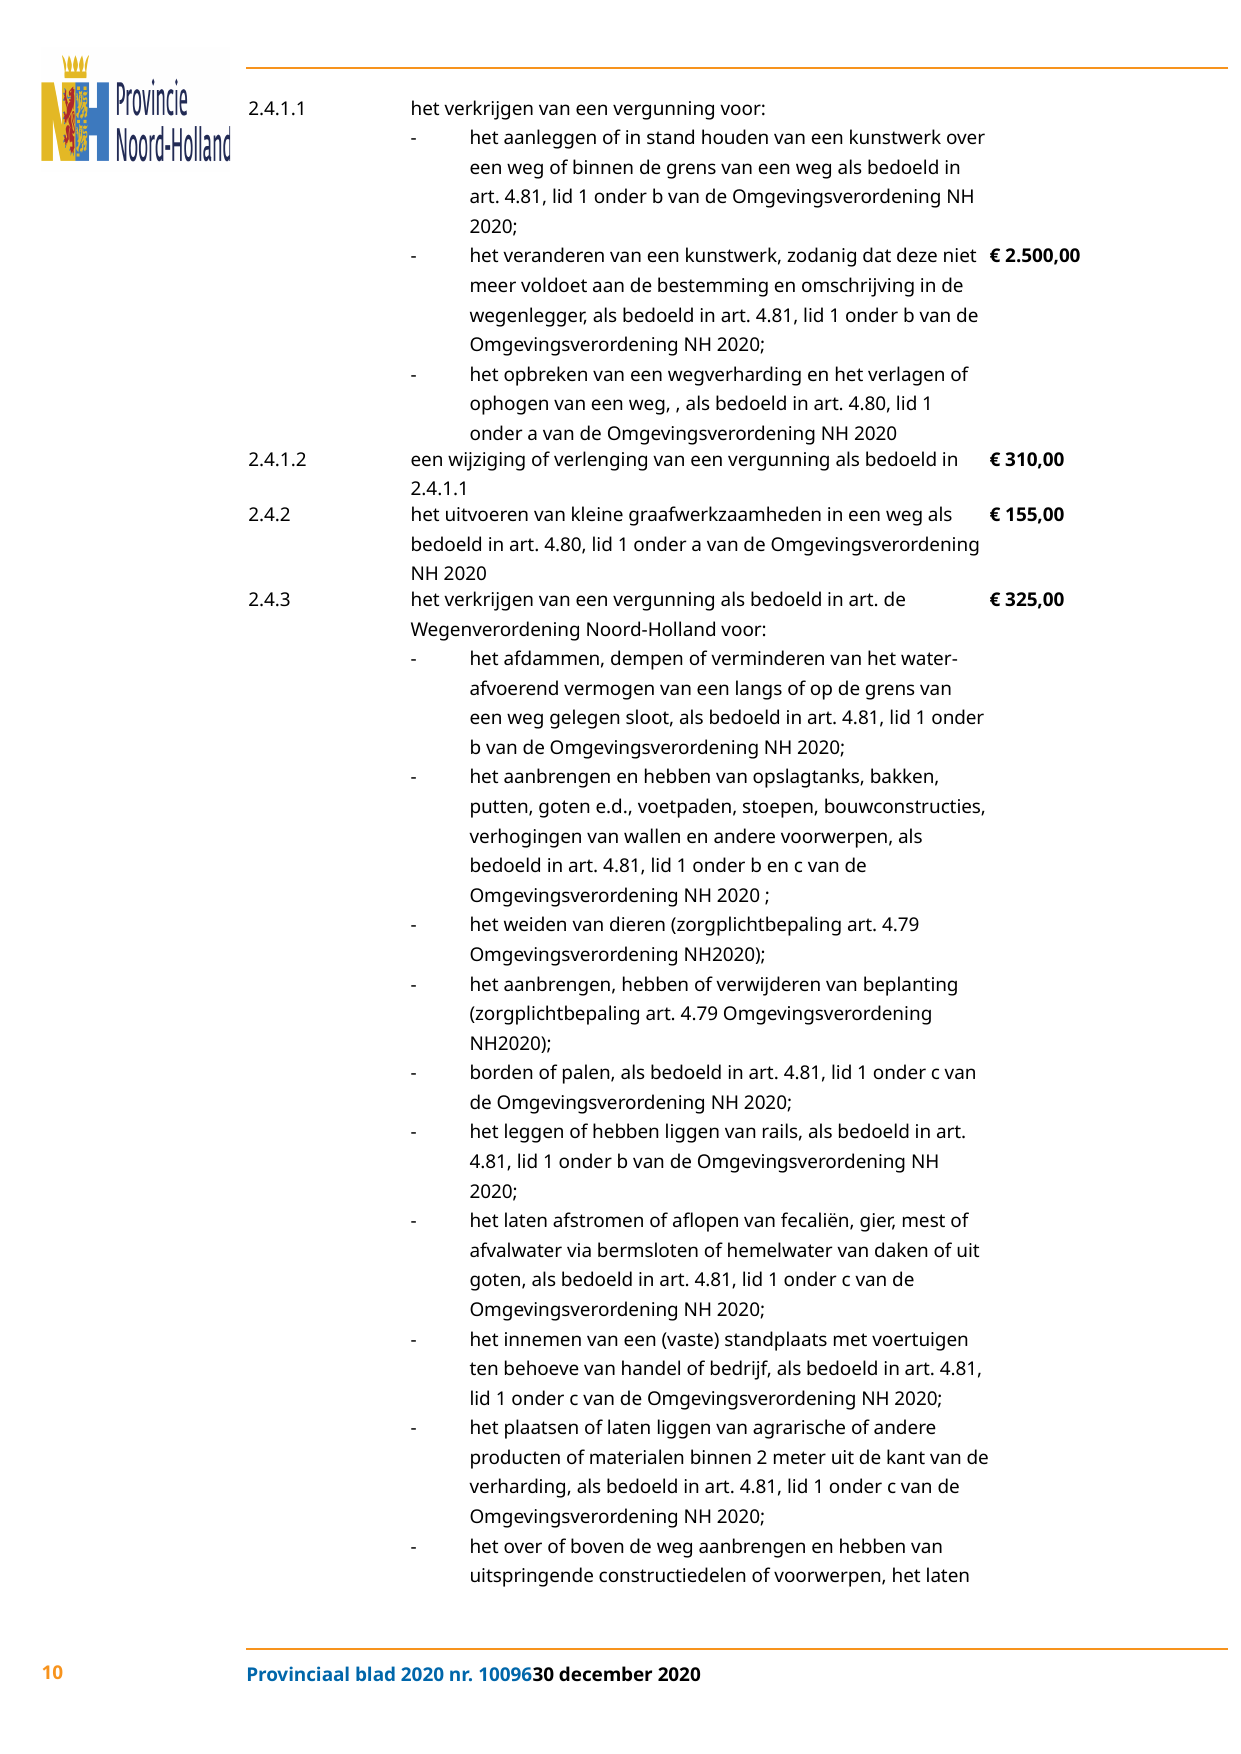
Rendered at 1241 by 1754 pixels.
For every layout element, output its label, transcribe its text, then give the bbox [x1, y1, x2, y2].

table_cell het verkrijgen van een vergunning als bedoeld in art. de Wegenverordening Noord-Holland voor: het afdammen, dempen of verminderen van het water-afvoerend vermogen van een langs of op de grens van een weg gelegen sloot, als bedoeld in art. 4.81, lid 1 onder b van de Omgevingsverordening NH 2020; het aanbrengen en hebben van opslagtanks, bakken, putten, goten e.d., voetpaden, stoepen, bouwconstructies, verhogingen van wallen en andere voorwerpen, als bedoeld in art. 4.81, lid 1 onder b en c van de Omgevingsverordening NH 2020 ; het weiden van dieren (zorgplichtbepaling art. 4.79 Omgevingsverordening NH2020); het aanbrengen, hebben of verwijderen van beplanting (zorgplichtbepaling art. 4.79 Omgevingsverordening NH2020); borden of palen, als bedoeld in art. 4.81, lid 1 onder c van de Omgevingsverordening NH 2020; het leggen of hebben liggen van rails, als bedoeld in art. 4.81, lid 1 onder b van de Omgevingsverordening NH 2020; het laten afstromen of aflopen van fecaliën, gier, mest of afvalwater via bermsloten of hemelwater van daken of uit goten, als bedoeld in art. 4.81, lid 1 onder c van de Omgevingsverordening NH 2020; het innemen van een (vaste) standplaats met voertuigen ten behoeve van handel of bedrijf, als bedoeld in art. 4.81, lid 1 onder c van de Omgevingsverordening NH 2020; het plaatsen of laten liggen van agrarische of andere producten of materialen binnen 2 meter uit de kant van de verharding, als bedoeld in art. 4.81, lid 1 onder c van de Omgevingsverordening NH 2020; het over of boven de weg aanbrengen en hebben van uitspringende constructiedelen of voorwerpen, het laten [410, 586, 989, 1588]
table_cell een wijziging of verlenging van een vergunning als bedoeld in 2.4.1.1 [410, 446, 989, 501]
table_cell 2.4.1.2 [248, 446, 410, 501]
table_cell € 155,00 [989, 501, 1152, 586]
table_cell het uitvoeren van kleine graafwerkzaamheden in een weg als bedoeld in art. 4.80, lid 1 onder a van de Omgevingsverordening NH 2020 [410, 501, 989, 586]
table_cell € 2.500,00 [989, 95, 1152, 446]
picture [41, 47, 231, 172]
table_cell het verkrijgen van een vergunning voor: het aanleggen of in stand houden van een kunstwerk over een weg of binnen de grens van een weg als bedoeld in art. 4.81, lid 1 onder b van de Omgevingsverordening NH 2020; het veranderen van een kunstwerk, zodanig dat deze niet meer voldoet aan de bestemming en omschrijving in de wegenlegger, als bedoeld in art. 4.81, lid 1 onder b van de Omgevingsverordening NH 2020; het opbreken van een wegverharding en het verlagen of ophogen van een weg, , als bedoeld in art. 4.80, lid 1 onder a van de Omgevingsverordening NH 2020 [410, 95, 989, 446]
table_cell 2.4.3 [248, 586, 410, 1588]
table_cell € 310,00 [989, 446, 1152, 501]
table_cell 2.4.2 [248, 501, 410, 586]
table_cell € 325,00 [989, 586, 1152, 1588]
table_cell 2.4.1.1 [248, 95, 410, 446]
